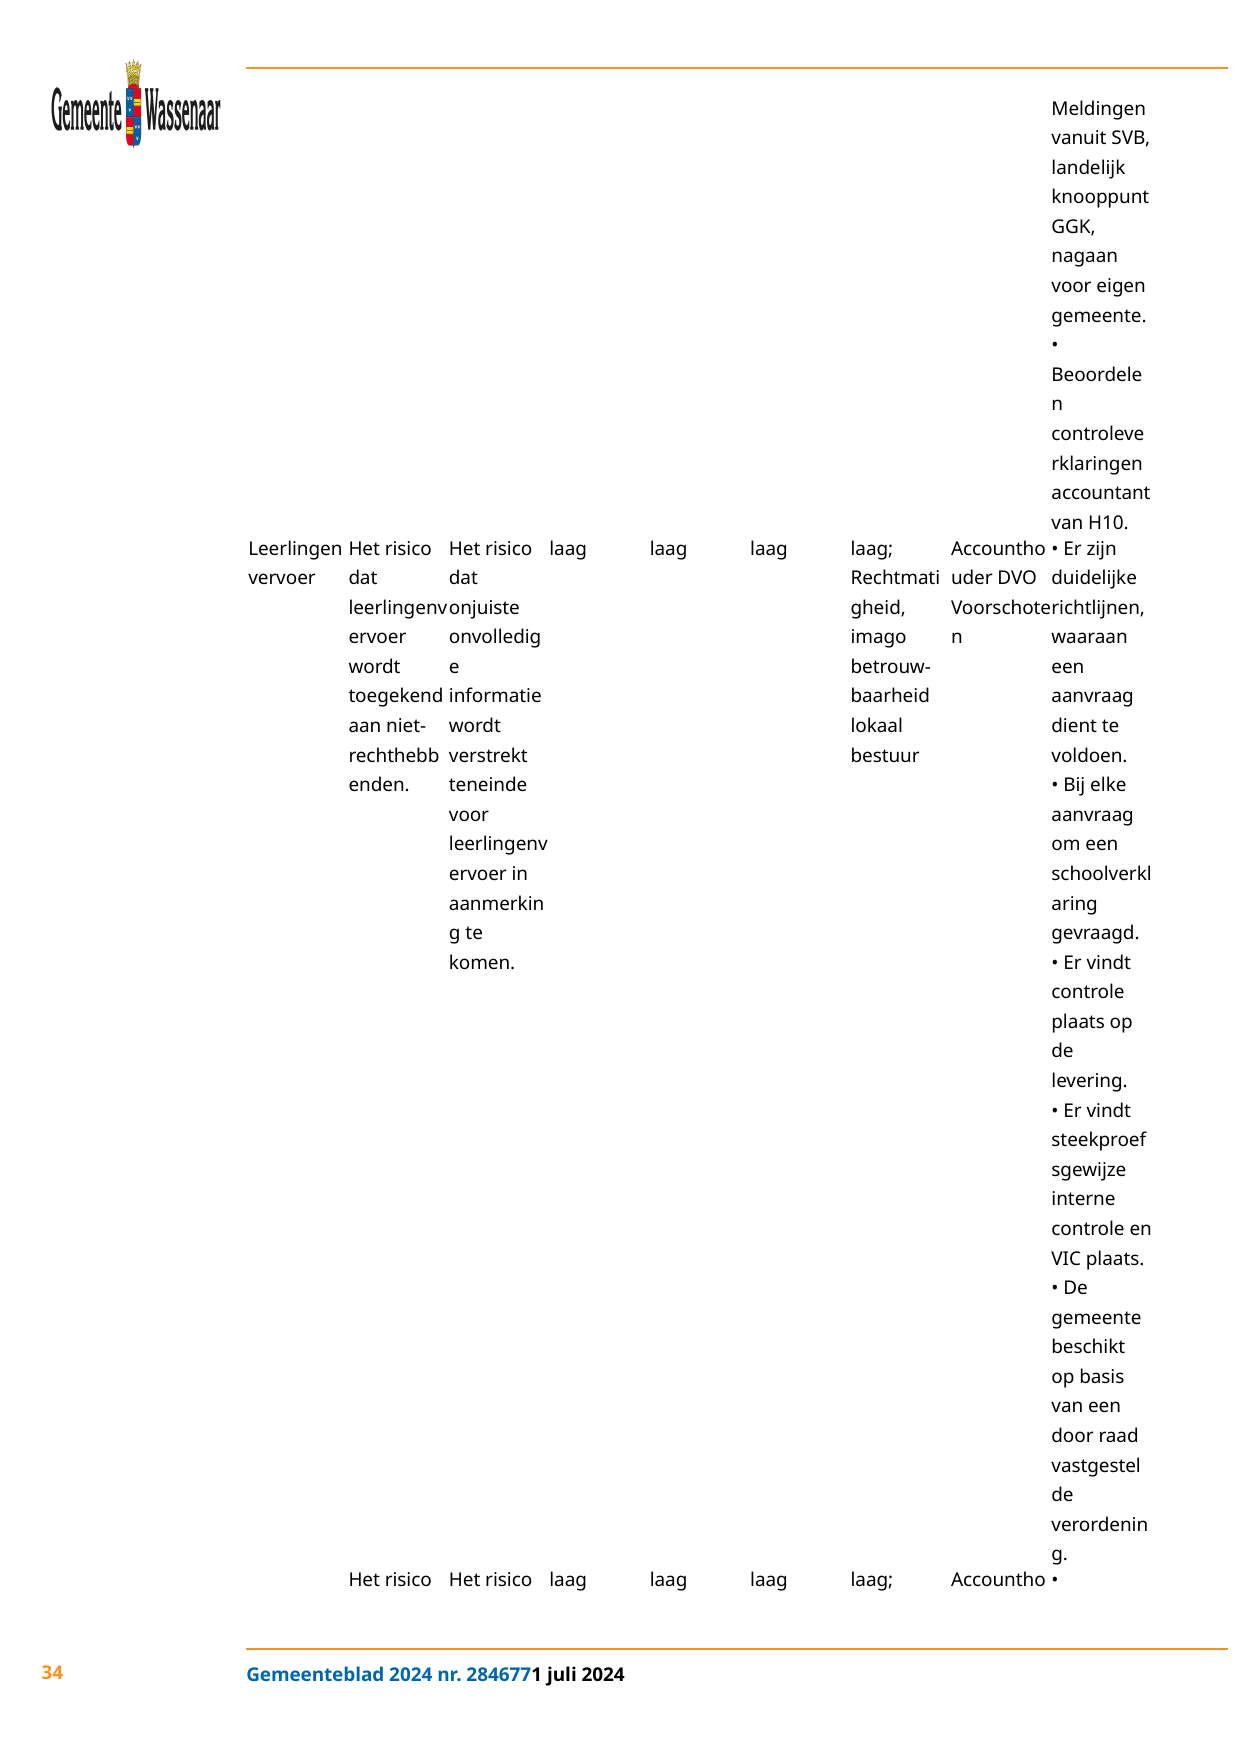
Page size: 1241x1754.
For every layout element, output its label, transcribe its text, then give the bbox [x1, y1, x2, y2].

table_cell laag [650, 535, 750, 1566]
table_cell Het risico [449, 1566, 549, 1592]
table_cell Het risico [348, 1566, 449, 1592]
table_cell [348, 95, 449, 535]
table_cell [248, 1566, 348, 1592]
table_cell [248, 95, 348, 535]
table_cell laag [549, 535, 649, 1566]
table_cell Het risico dat leerlingenvervoer wordt toegekend aan niet-rechthebbenden. [348, 535, 449, 1566]
picture [41, 47, 231, 172]
table_cell Meldingen vanuit SVB, landelijk knooppunt GGK, nagaan voor eigen gemeente. • Beoordelen controleverklaringen accountant van H10. [1051, 95, 1152, 535]
table_cell • Er zijn duidelijke richtlijnen, waaraan een aanvraag dient te voldoen. • Bij elke aanvraag om een schoolverklaring gevraagd. • Er vindt controle plaats op de levering. • Er vindt steekproefsgewijze interne controle en VIC plaats. • De gemeente beschikt op basis van een door raad vastgestelde verordening. [1051, 535, 1152, 1566]
table_cell Accountho [951, 1566, 1051, 1592]
table_cell • [1051, 1566, 1152, 1592]
table_cell Het risico dat onjuiste onvolledige informatie wordt verstrekt teneinde voor leerlingenvervoer in aanmerking te komen. [449, 535, 549, 1566]
table_cell laag [750, 535, 850, 1566]
table_cell [449, 95, 549, 535]
table_cell laag; [850, 1566, 951, 1592]
table_cell [951, 95, 1051, 535]
table_cell [549, 95, 649, 535]
table_cell laag [650, 1566, 750, 1592]
table_cell [650, 95, 750, 535]
table_cell [850, 95, 951, 535]
table_cell laag [549, 1566, 649, 1592]
table_cell Accounthouder DVO Voorschoten [951, 535, 1051, 1566]
table_cell [750, 95, 850, 535]
table_cell Leerlingenvervoer [248, 535, 348, 1566]
table_cell laag; Rechtmatigheid, imago betrouw-baarheid lokaal bestuur [850, 535, 951, 1566]
table_cell laag [750, 1566, 850, 1592]
